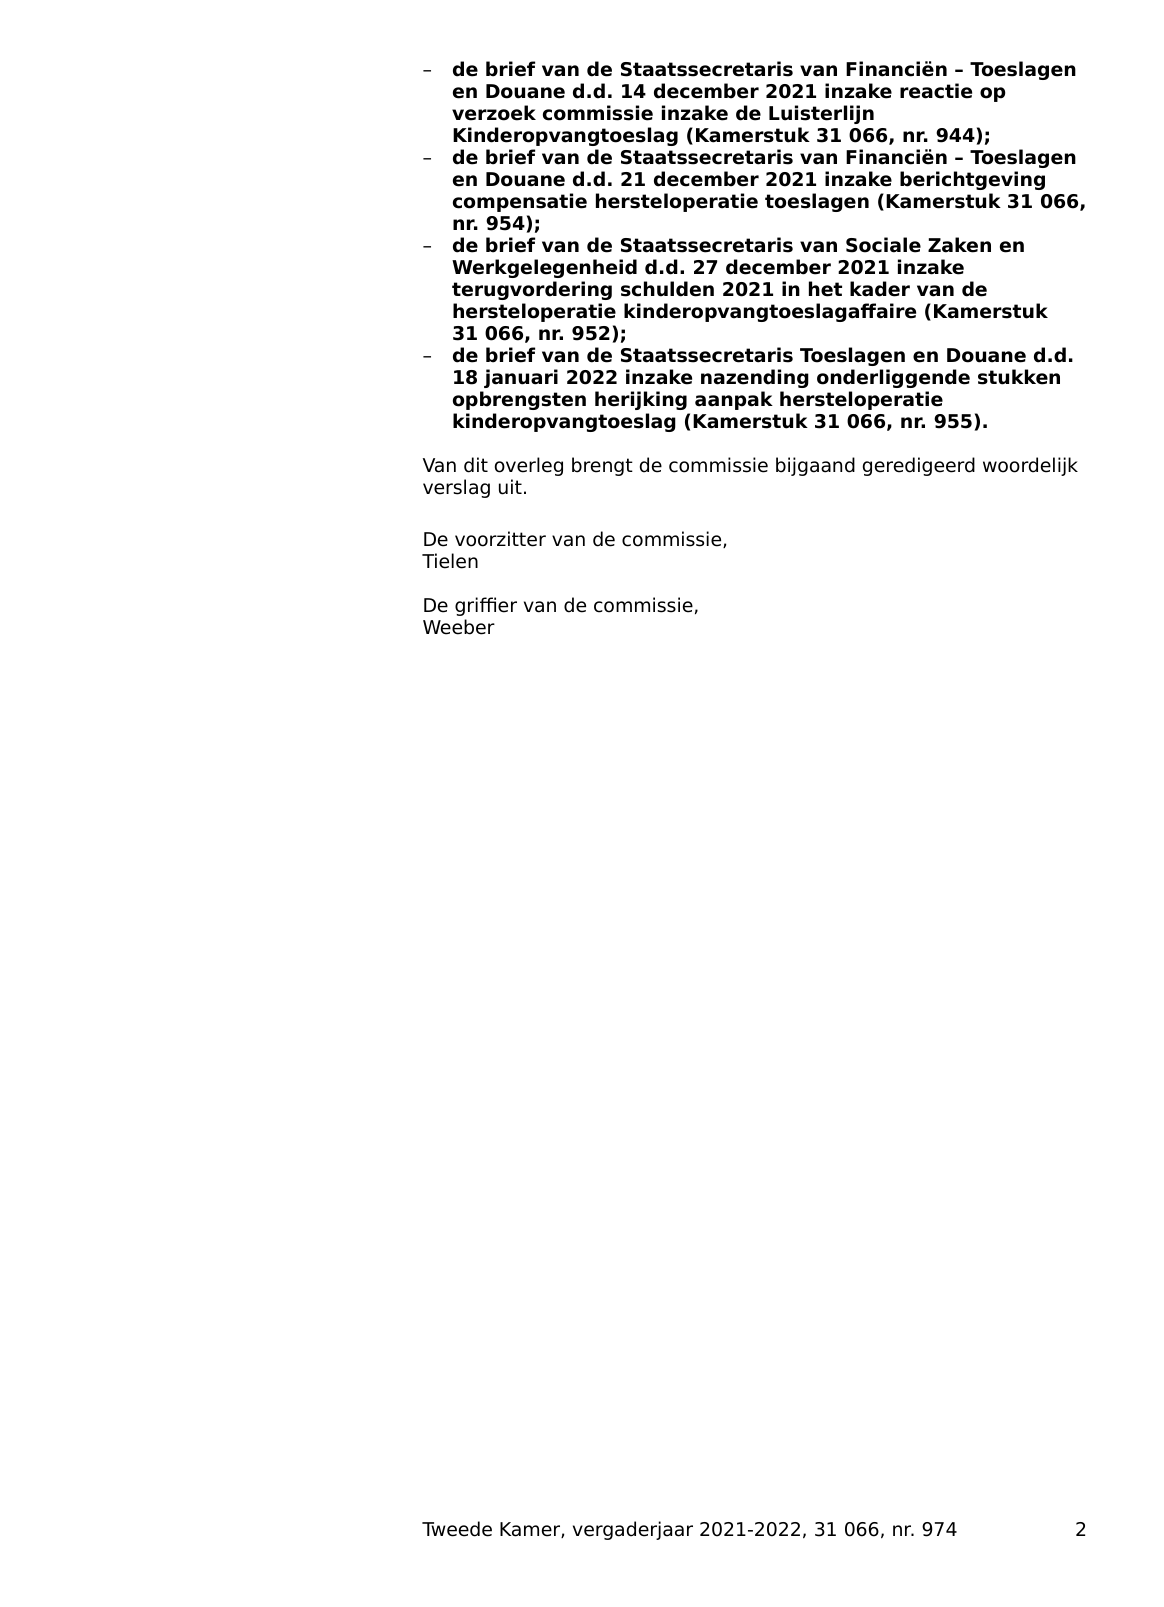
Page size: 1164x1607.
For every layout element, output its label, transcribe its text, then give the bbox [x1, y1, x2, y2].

text – de brief van de Staatssecretaris van Financiën – Toeslagen en Douane d.d. 14 december 2021 inzake reactie op verzoek commissie inzake de Luisterlijn Kinderopvangtoeslag (Kamerstuk 31 066, nr. 944); [422, 59, 1087, 147]
text De voorzitter van de commissie, Tielen [422, 529, 1087, 573]
text De griffier van de commissie, Weeber [422, 595, 1087, 639]
text – de brief van de Staatssecretaris van Sociale Zaken en Werkgelegenheid d.d. 27 december 2021 inzake terugvordering schulden 2021 in het kader van de hersteloperatie kinderopvangtoeslagaffaire (Kamerstuk 31 066, nr. 952); [422, 235, 1087, 345]
text – de brief van de Staatssecretaris Toeslagen en Douane d.d. 18 januari 2022 inzake nazending onderliggende stukken opbrengsten herijking aanpak hersteloperatie kinderopvangtoeslag (Kamerstuk 31 066, nr. 955). [422, 345, 1087, 433]
text Van dit overleg brengt de commissie bijgaand geredigeerd woordelijk verslag uit. [422, 455, 1087, 499]
text – de brief van de Staatssecretaris van Financiën – Toeslagen en Douane d.d. 21 december 2021 inzake berichtgeving compensatie hersteloperatie toeslagen (Kamerstuk 31 066, nr. 954); [422, 147, 1087, 235]
